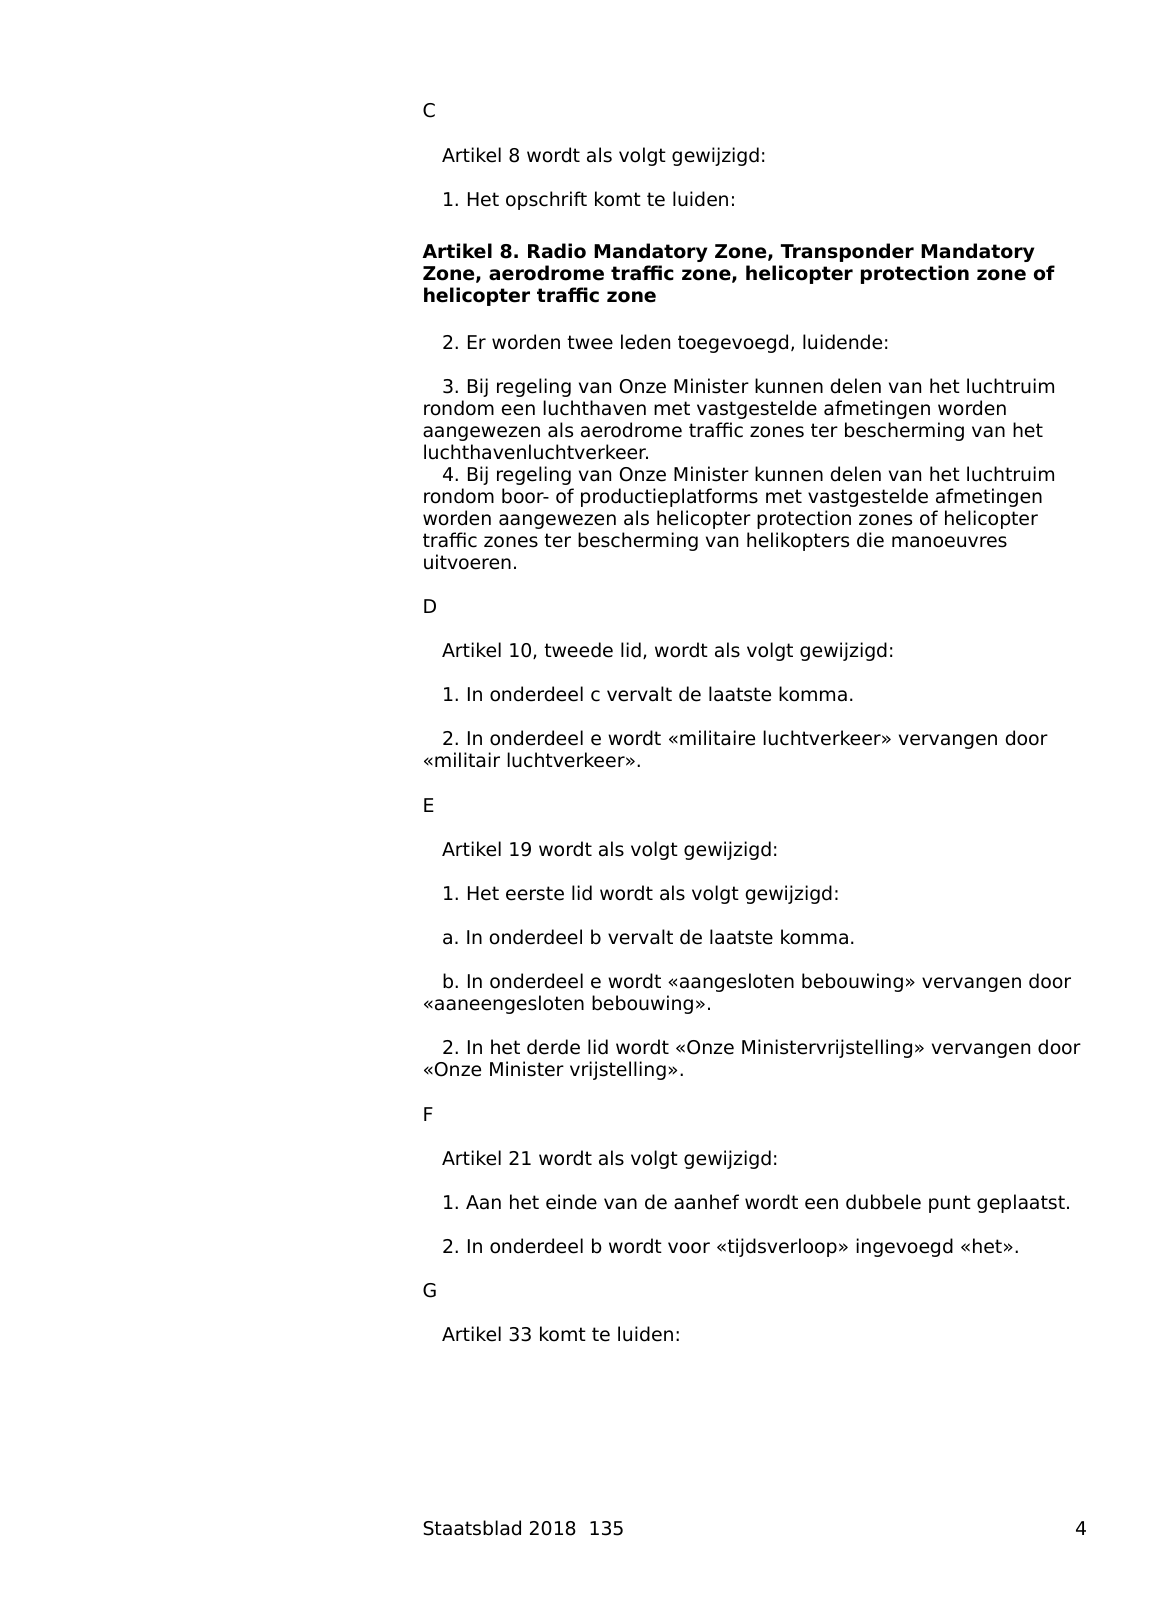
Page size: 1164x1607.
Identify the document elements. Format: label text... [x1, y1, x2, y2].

text 1. Aan het einde van de aanhef wordt een dubbele punt geplaatst. [422, 1192, 1087, 1214]
text Artikel 8 wordt als volgt gewijzigd: [422, 144, 1087, 167]
text 2. In het derde lid wordt «Onze Ministervrijstelling» vervangen door «Onze Minister vrijstelling». [422, 1037, 1087, 1081]
text 1. In onderdeel c vervalt de laatste komma. [422, 684, 1087, 706]
text G [422, 1280, 1087, 1302]
text F [422, 1103, 1087, 1125]
text Artikel 21 wordt als volgt gewijzigd: [422, 1148, 1087, 1169]
text 2. Er worden twee leden toegevoegd, luidende: [422, 332, 1087, 354]
text Artikel 19 wordt als volgt gewijzigd: [422, 839, 1087, 861]
text 1. Het eerste lid wordt als volgt gewijzigd: [422, 883, 1087, 905]
text 1. Het opschrift komt te luiden: [422, 189, 1087, 211]
text a. In onderdeel b vervalt de laatste komma. [422, 927, 1087, 949]
text 3. Bij regeling van Onze Minister kunnen delen van het luchtruim rondom een luchthaven met vastgestelde afmetingen worden aangewezen als aerodrome traffic zones ter bescherming van het luchthavenluchtverkeer. [422, 376, 1087, 464]
text 4. Bij regeling van Onze Minister kunnen delen van het luchtruim rondom boor- of productieplatforms met vastgestelde afmetingen worden aangewezen als helicopter protection zones of helicopter traffic zones ter bescherming van helikopters die manoeuvres uitvoeren. [422, 464, 1087, 574]
subtitle Artikel 8. Radio Mandatory Zone, Transponder Mandatory Zone, aerodrome traffic zone, helicopter protection zone of helicopter traffic zone [422, 241, 1087, 307]
text Artikel 10, tweede lid, wordt als volgt gewijzigd: [422, 640, 1087, 662]
text D [422, 596, 1087, 618]
text E [422, 794, 1087, 816]
text b. In onderdeel e wordt «aangesloten bebouwing» vervangen door «aaneengesloten bebouwing». [422, 971, 1087, 1015]
text C [422, 100, 1087, 122]
text Artikel 33 komt te luiden: [422, 1324, 1087, 1346]
text 2. In onderdeel b wordt voor «tijdsverloop» ingevoegd «het». [422, 1236, 1087, 1258]
text 2. In onderdeel e wordt «militaire luchtverkeer» vervangen door «militair luchtverkeer». [422, 728, 1087, 772]
